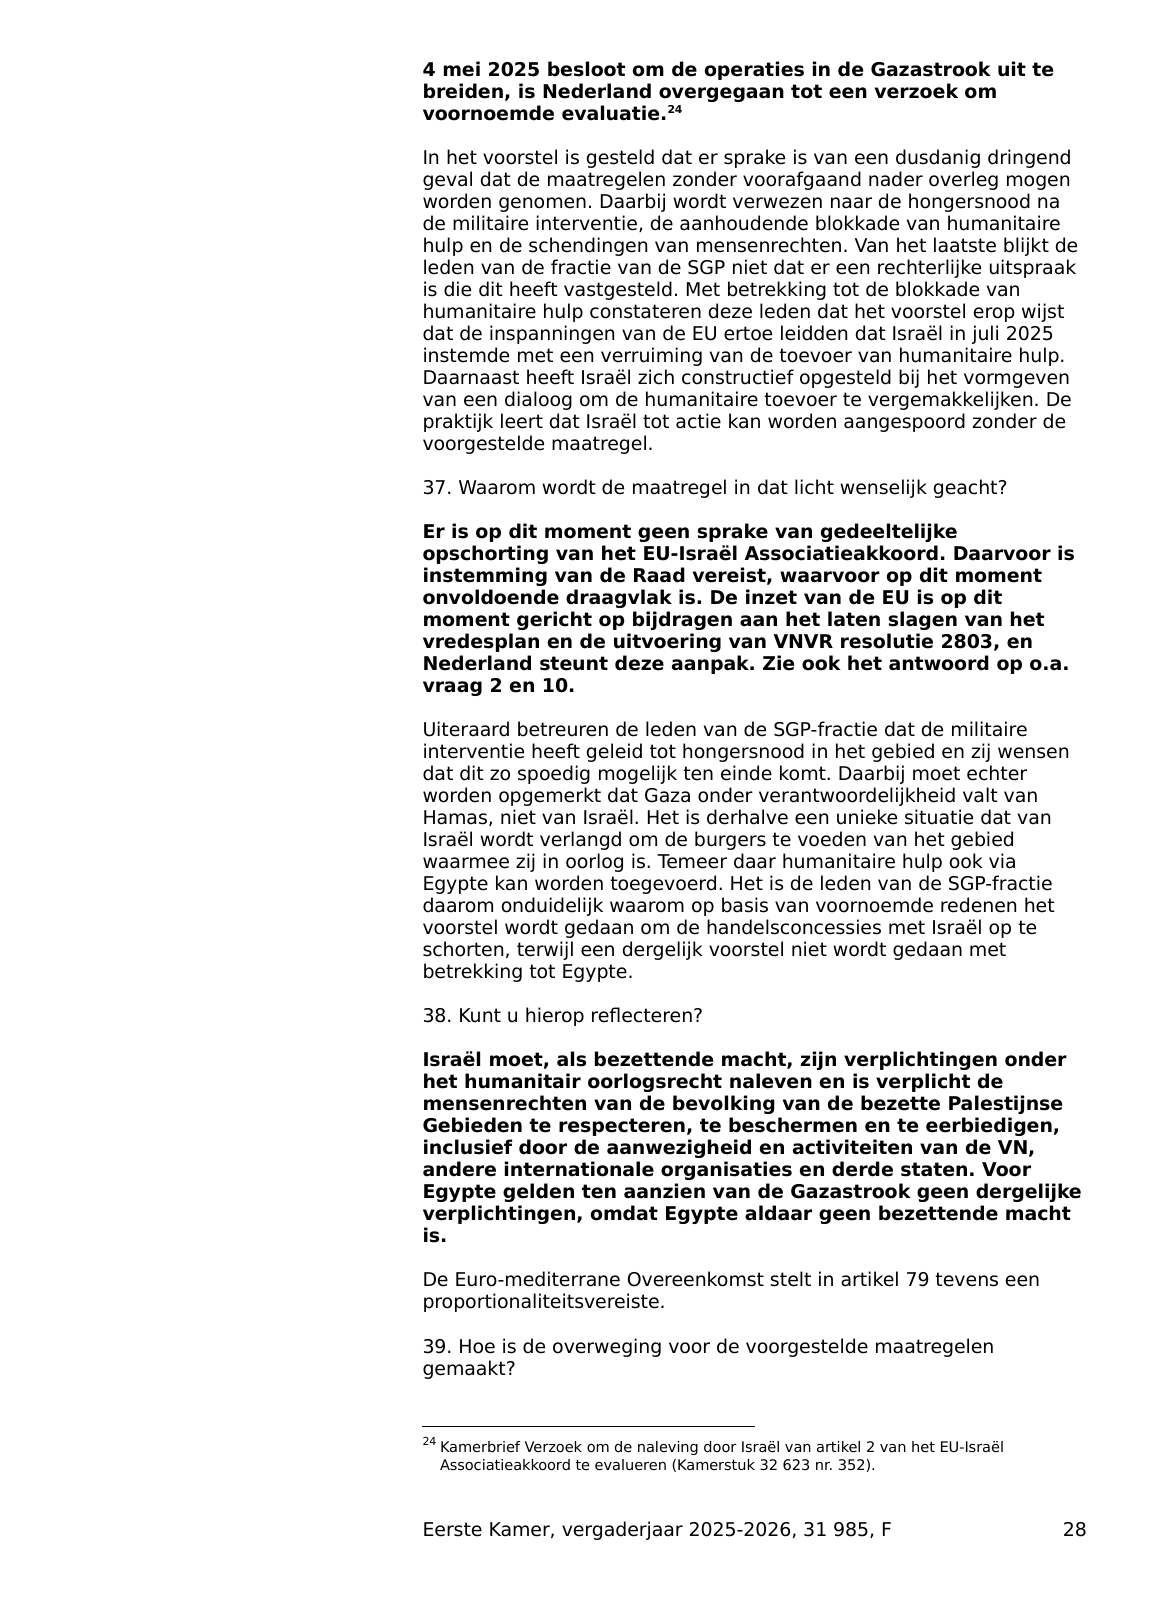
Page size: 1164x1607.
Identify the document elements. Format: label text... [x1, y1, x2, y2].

text Er is op dit moment geen sprake van gedeeltelijke opschorting van het EU-Israël Associatieakkoord. Daarvoor is instemming van de Raad vereist, waarvoor op dit moment onvoldoende draagvlak is. De inzet van de EU is op dit moment gericht op bijdragen aan het laten slagen van het vredesplan en de uitvoering van VNVR resolutie 2803, en Nederland steunt deze aanpak. Zie ook het antwoord op o.a. vraag 2 en 10. [422, 521, 1087, 697]
text De Euro-mediterrane Overeenkomst stelt in artikel 79 tevens een proportionaliteitsvereiste. [422, 1269, 1087, 1313]
text 38. Kunt u hierop reflecteren? [422, 1005, 1087, 1027]
text 39. Hoe is de overweging voor de voorgestelde maatregelen gemaakt? [422, 1336, 1087, 1379]
text Uiteraard betreuren de leden van de SGP-fractie dat de militaire interventie heeft geleid tot hongersnood in het gebied en zij wensen dat dit zo spoedig mogelijk ten einde komt. Daarbij moet echter worden opgemerkt dat Gaza onder verantwoordelijkheid valt van Hamas, niet van Israël. Het is derhalve een unieke situatie dat van Israël wordt verlangd om de burgers te voeden van het gebied waarmee zij in oorlog is. Temeer daar humanitaire hulp ook via Egypte kan worden toegevoerd. Het is de leden van de SGP-fractie daarom onduidelijk waarom op basis van voornoemde redenen het voorstel wordt gedaan om de handelsconcessies met Israël op te schorten, terwijl een dergelijk voorstel niet wordt gedaan met betrekking tot Egypte. [422, 719, 1087, 983]
text Israël moet, als bezettende macht, zijn verplichtingen onder het humanitair oorlogsrecht naleven en is verplicht de mensenrechten van de bevolking van de bezette Palestijnse Gebieden te respecteren, te beschermen en te eerbiedigen, inclusief door de aanwezigheid en activiteiten van de VN, andere internationale organisaties en derde staten. Voor Egypte gelden ten aanzien van de Gazastrook geen dergelijke verplichtingen, omdat Egypte aldaar geen bezettende macht is. [422, 1049, 1087, 1247]
text 4 mei 2025 besloot om de operaties in de Gazastrook uit te breiden, is Nederland overgegaan tot een verzoek om voornoemde evaluatie. [422, 59, 1087, 125]
text Kamerbrief Verzoek om de naleving door Israël van artikel 2 van het EU-Israël Associatieakkoord te evalueren (Kamerstuk 32 623 nr. 352). [422, 1435, 1087, 1474]
text 37. Waarom wordt de maatregel in dat licht wenselijk geacht? [422, 477, 1087, 499]
text In het voorstel is gesteld dat er sprake is van een dusdanig dringend geval dat de maatregelen zonder voorafgaand nader overleg mogen worden genomen. Daarbij wordt verwezen naar de hongersnood na de militaire interventie, de aanhoudende blokkade van humanitaire hulp en de schendingen van mensenrechten. Van het laatste blijkt de leden van de fractie van de SGP niet dat er een rechterlijke uitspraak is die dit heeft vastgesteld. Met betrekking tot de blokkade van humanitaire hulp constateren deze leden dat het voorstel erop wijst dat de inspanningen van de EU ertoe leidden dat Israël in juli 2025 instemde met een verruiming van de toevoer van humanitaire hulp. Daarnaast heeft Israël zich constructief opgesteld bij het vormgeven van een dialoog om de humanitaire toevoer te vergemakkelijken. De praktijk leert dat Israël tot actie kan worden aangespoord zonder de voorgestelde maatregel. [422, 147, 1087, 455]
